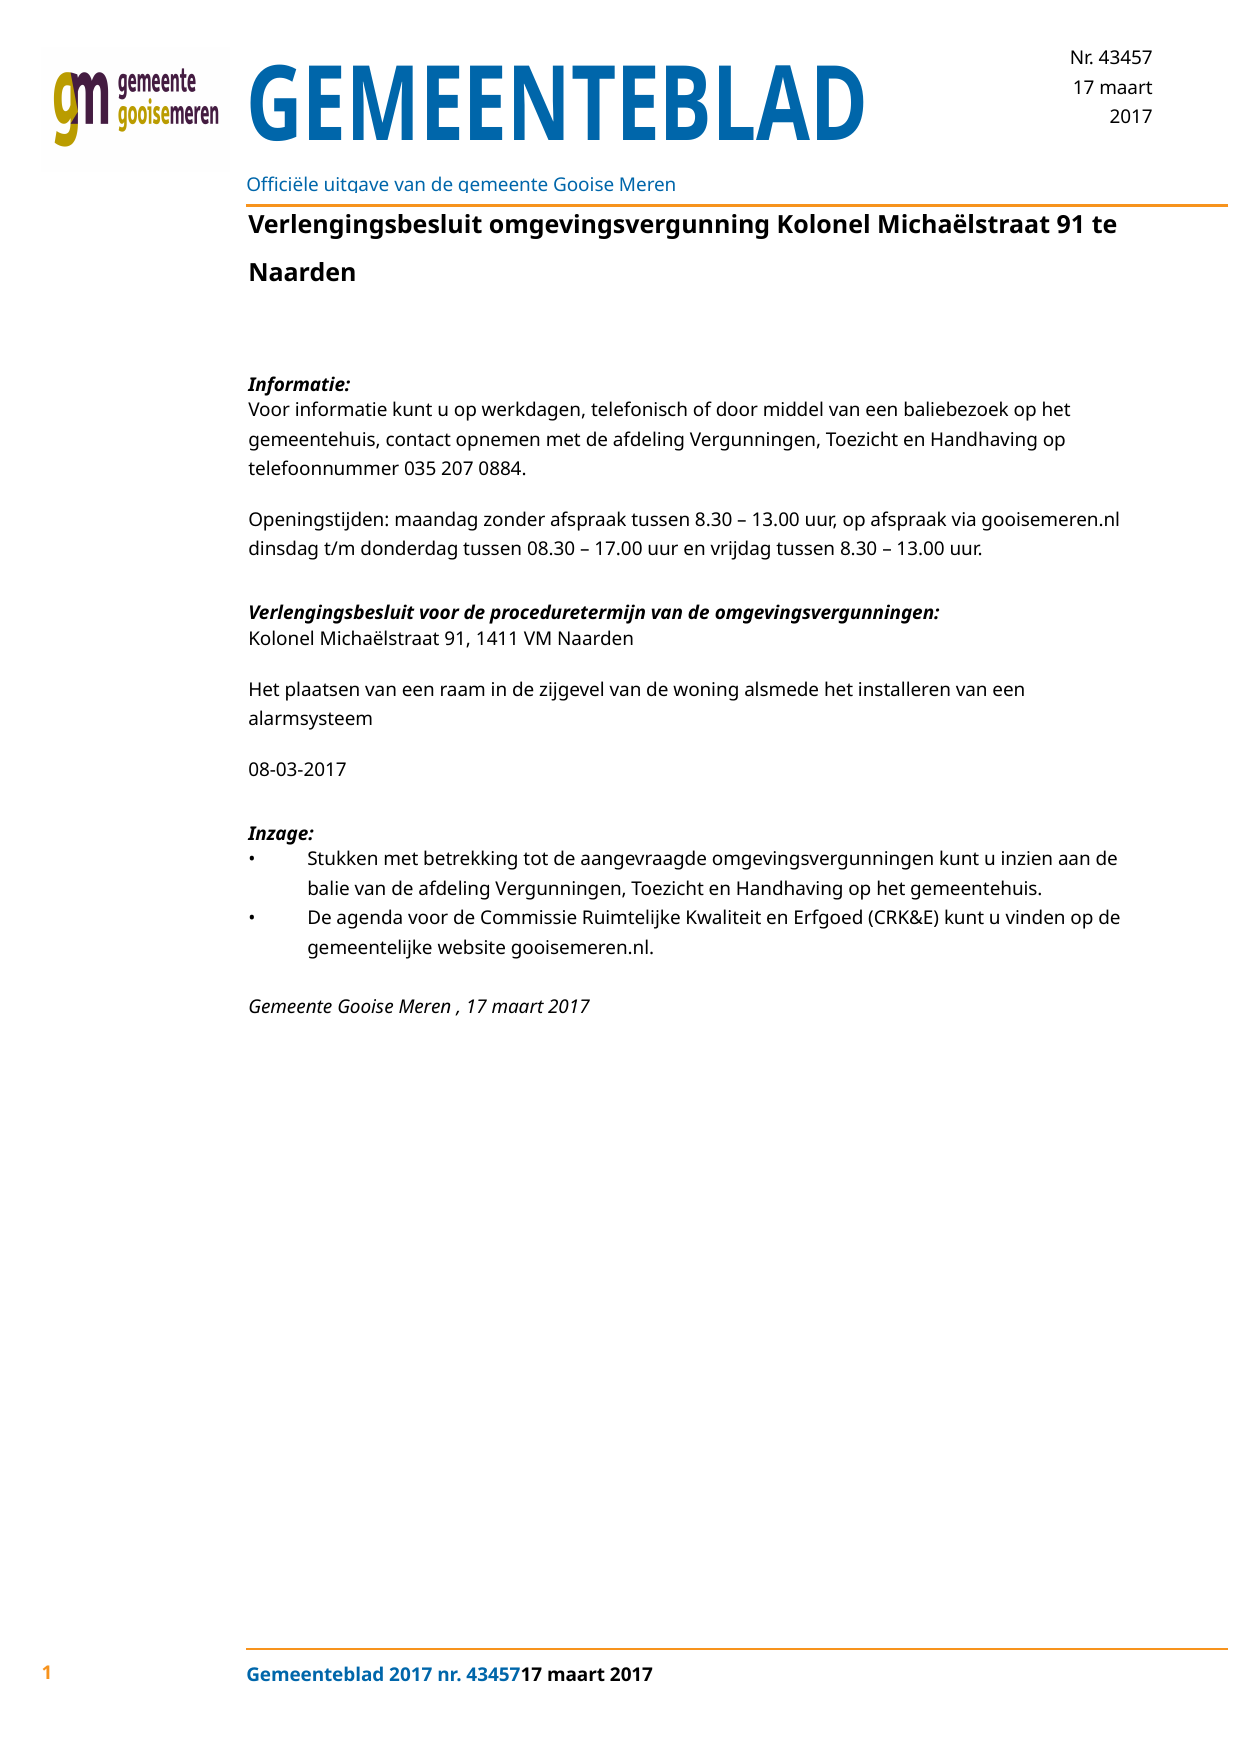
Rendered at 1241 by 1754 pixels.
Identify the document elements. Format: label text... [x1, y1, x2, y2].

text 08-03-2017 [248, 756, 1152, 781]
text Openingstijden: maandag zonder afspraak tussen 8.30 – 13.00 uur, op afspraak via gooisemeren.nl dinsdag t/m donderdag tussen 08.30 – 17.00 uur en vrijdag tussen 8.30 – 13.00 uur. [248, 506, 1152, 561]
text Verlengingsbesluit voor de proceduretermijn van de omgevingsvergunningen: [248, 599, 1152, 625]
text Kolonel Michaëlstraat 91, 1411 VM Naarden [248, 625, 1152, 651]
text Inzage: [248, 820, 1152, 845]
text Gemeente Gooise Meren , 17 maart 2017 [248, 993, 1152, 1019]
list Stukken met betrekking tot de aangevraagde omgevingsvergunningen kunt u inzien aan de balie van de afdeling Vergunningen, Toezicht en Handhaving op het gemeentehuis. [248, 845, 1152, 901]
text Verlengingsbesluit omgevingsvergunning Kolonel Michaëlstraat 91 te Naarden [248, 207, 1152, 288]
text Het plaatsen van een raam in de zijgevel van de woning alsmede het installeren van een alarmsysteem [248, 676, 1152, 731]
list De agenda voor de Commissie Ruimtelijke Kwaliteit en Erfgoed (CRK&E) kunt u vinden op de gemeentelijke website gooisemeren.nl. [248, 904, 1152, 960]
picture [41, 47, 231, 172]
text Informatie: [248, 371, 1152, 396]
text Voor informatie kunt u op werkdagen, telefonisch of door middel van een baliebezoek op het gemeentehuis, contact opnemen met de afdeling Vergunningen, Toezicht en Handhaving op telefoonnummer 035 207 0884. [248, 396, 1152, 481]
